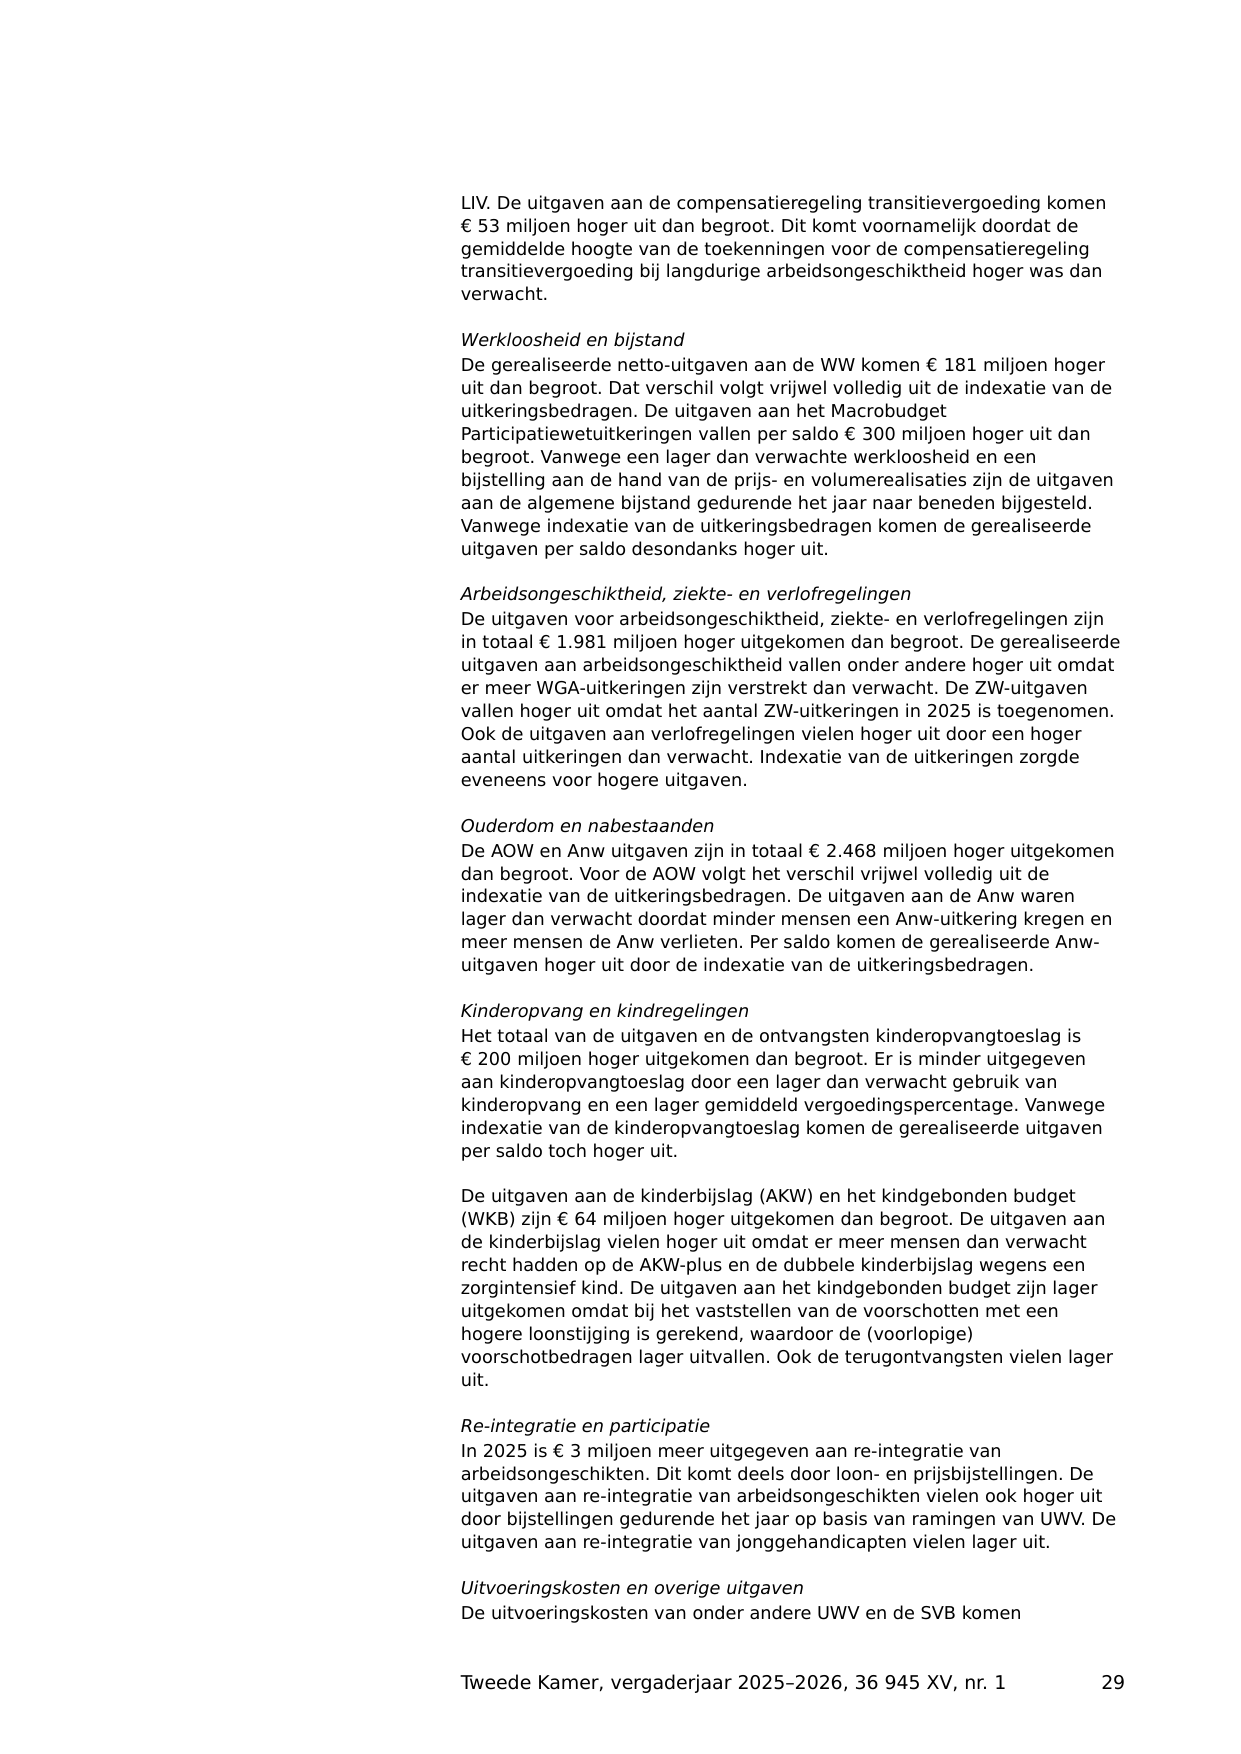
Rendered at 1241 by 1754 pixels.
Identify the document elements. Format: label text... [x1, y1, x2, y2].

text Kinderopvang en kindregelingen [461, 999, 1125, 1022]
text De uitgaven voor arbeidsongeschiktheid, ziekte- en verlofregelingen zijn in totaal € 1.981 miljoen hoger uitgekomen dan begroot. De gerealiseerde uitgaven aan arbeidsongeschiktheid vallen onder andere hoger uit omdat er meer WGA-uitkeringen zijn verstrekt dan verwacht. De ZW-uitgaven vallen hoger uit omdat het aantal ZW-uitkeringen in 2025 is toegenomen. Ook de uitgaven aan verlofregelingen vielen hoger uit door een hoger aantal uitkeringen dan verwacht. Indexatie van de uitkeringen zorgde eveneens voor hogere uitgaven. [461, 607, 1125, 791]
text Re-integratie en participatie [461, 1414, 1125, 1437]
text In 2025 is € 3 miljoen meer uitgegeven aan re-integratie van arbeidsongeschikten. Dit komt deels door loon- en prijsbijstellingen. De uitgaven aan re-integratie van arbeidsongeschikten vielen ook hoger uit door bijstellingen gedurende het jaar op basis van ramingen van UWV. De uitgaven aan re-integratie van jonggehandicapten vielen lager uit. [461, 1439, 1125, 1553]
text De uitgaven aan de kinderbijslag (AKW) en het kindgebonden budget (WKB) zijn € 64 miljoen hoger uitgekomen dan begroot. De uitgaven aan de kinderbijslag vielen hoger uit omdat er meer mensen dan verwacht recht hadden op de AKW-plus en de dubbele kinderbijslag wegens een zorgintensief kind. De uitgaven aan het kindgebonden budget zijn lager uitgekomen omdat bij het vaststellen van de voorschotten met een hogere loonstijging is gerekend, waardoor de (voorlopige) voorschotbedragen lager uitvallen. Ook de terugontvangsten vielen lager uit. [461, 1184, 1125, 1391]
text Uitvoeringskosten en overige uitgaven [461, 1576, 1125, 1599]
text De AOW en Anw uitgaven zijn in totaal € 2.468 miljoen hoger uitgekomen dan begroot. Voor de AOW volgt het verschil vrijwel volledig uit de indexatie van de uitkeringsbedragen. De uitgaven aan de Anw waren lager dan verwacht doordat minder mensen een Anw-uitkering kregen en meer mensen de Anw verlieten. Per saldo komen de gerealiseerde Anw-uitgaven hoger uit door de indexatie van de uitkeringsbedragen. [461, 839, 1125, 976]
text Arbeidsongeschiktheid, ziekte- en verlofregelingen [461, 582, 1125, 605]
text Het totaal van de uitgaven en de ontvangsten kinderopvangtoeslag is € 200 miljoen hoger uitgekomen dan begroot. Er is minder uitgegeven aan kinderopvangtoeslag door een lager dan verwacht gebruik van kinderopvang en een lager gemiddeld vergoedingspercentage. Vanwege indexatie van de kinderopvangtoeslag komen de gerealiseerde uitgaven per saldo toch hoger uit. [461, 1024, 1125, 1162]
text Ouderdom en nabestaanden [461, 814, 1125, 837]
text De uitvoeringskosten van onder andere UWV en de SVB komen [461, 1601, 1125, 1624]
text LIV. De uitgaven aan de compensatieregeling transitievergoeding komen € 53 miljoen hoger uit dan begroot. Dit komt voornamelijk doordat de gemiddelde hoogte van de toekenningen voor de compensatieregeling transitievergoeding bij langdurige arbeidsongeschiktheid hoger was dan verwacht. [461, 191, 1125, 305]
text Werkloosheid en bijstand [461, 328, 1125, 351]
text De gerealiseerde netto-uitgaven aan de WW komen € 181 miljoen hoger uit dan begroot. Dat verschil volgt vrijwel volledig uit de indexatie van de uitkeringsbedragen. De uitgaven aan het Macrobudget Participatiewetuitkeringen vallen per saldo € 300 miljoen hoger uit dan begroot. Vanwege een lager dan verwachte werkloosheid en een bijstelling aan de hand van de prijs- en volumerealisaties zijn de uitgaven aan de algemene bijstand gedurende het jaar naar beneden bijgesteld. Vanwege indexatie van de uitkeringsbedragen komen de gerealiseerde uitgaven per saldo desondanks hoger uit. [461, 353, 1125, 559]
